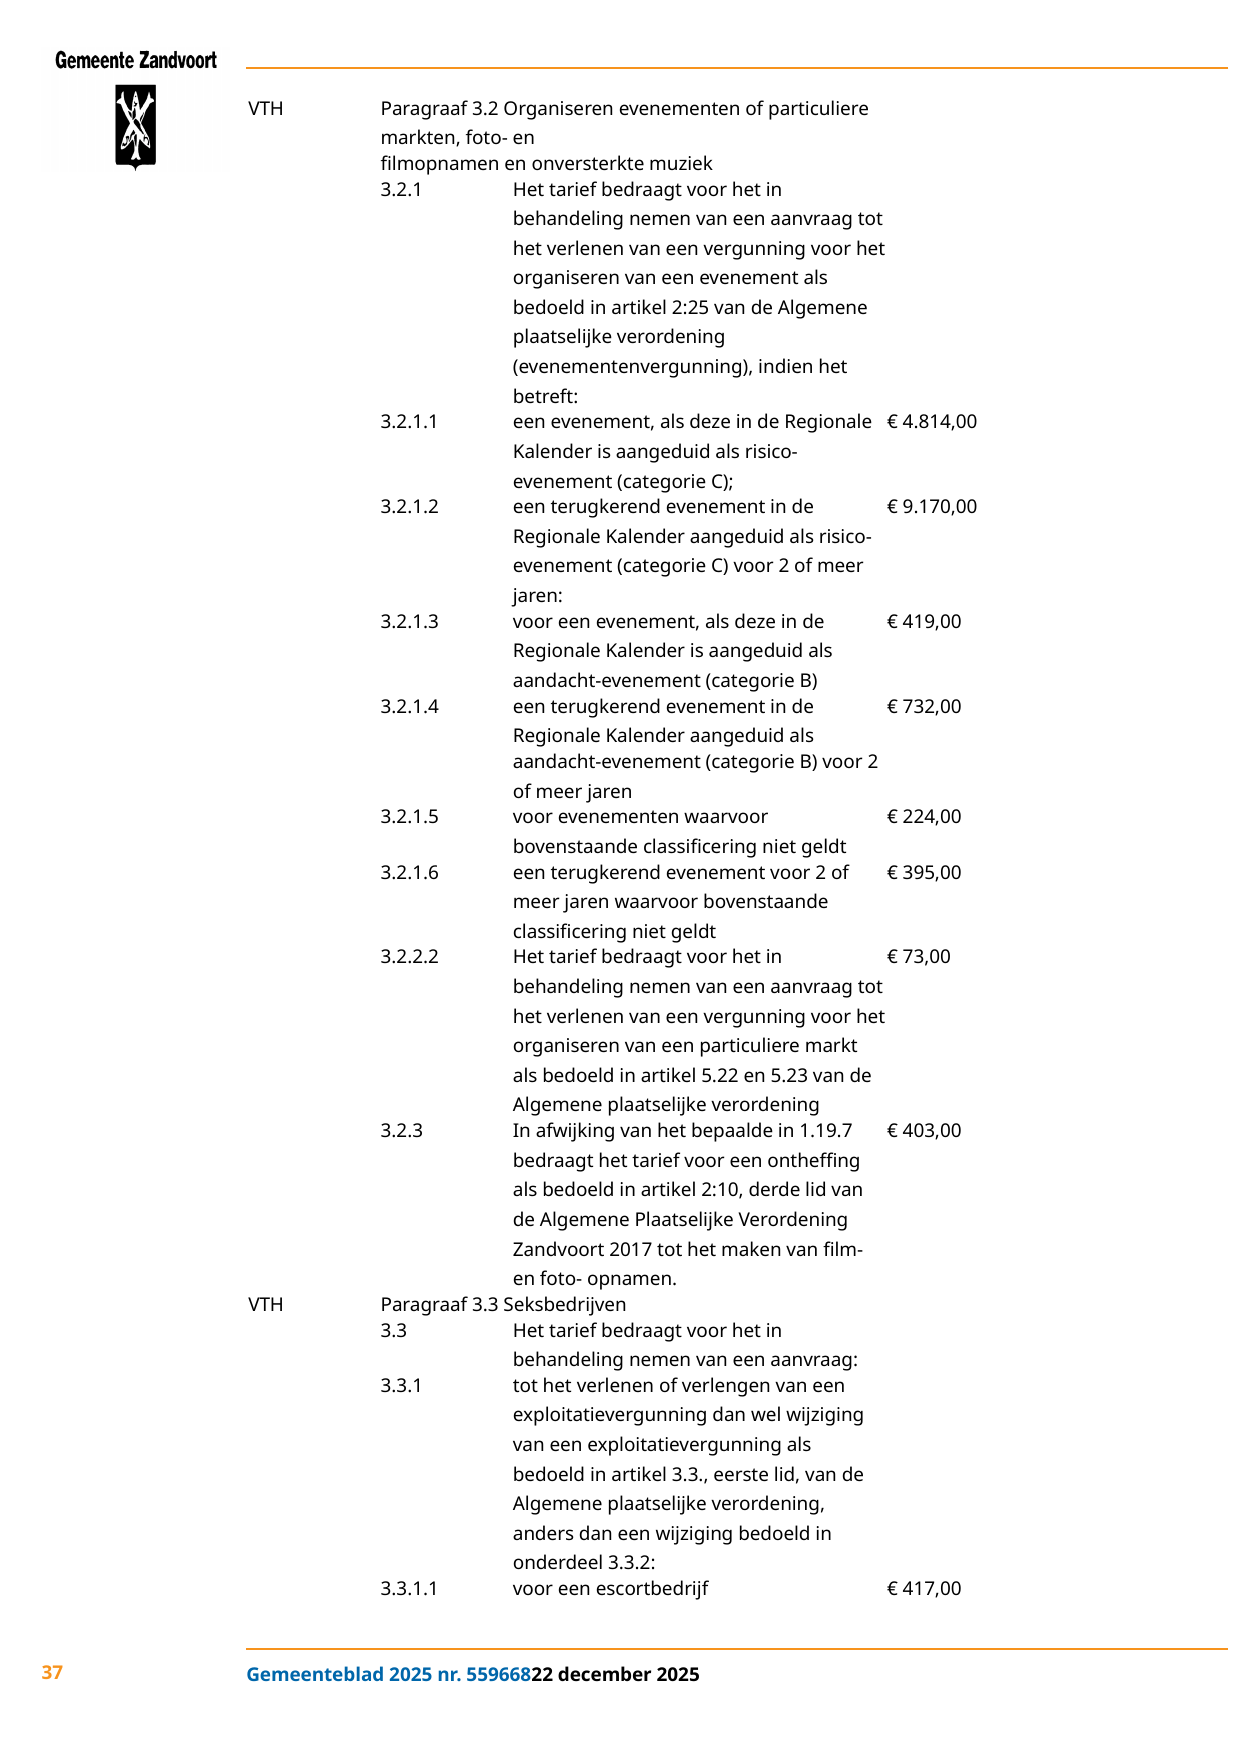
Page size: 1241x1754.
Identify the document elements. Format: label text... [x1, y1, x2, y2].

table_cell [248, 1372, 380, 1575]
table_cell 3.2.1.3 [380, 608, 513, 693]
table_cell € 732,00 [887, 693, 1019, 748]
table_cell een terugkerend evenement in de Regionale Kalender aangeduid als [513, 693, 887, 748]
table_cell [248, 409, 380, 493]
table_cell [248, 944, 380, 1117]
table_cell [887, 95, 1019, 150]
table_cell € 4.814,00 [887, 409, 1019, 493]
table_cell [248, 804, 380, 859]
table_cell [248, 494, 380, 608]
table_cell € 73,00 [887, 944, 1019, 1117]
table_cell [248, 693, 380, 748]
table_cell voor een escortbedrijf [513, 1575, 887, 1601]
table_cell [380, 748, 513, 803]
table_cell [887, 1372, 1019, 1575]
table_cell filmopnamen en onversterkte muziek [380, 150, 887, 176]
table_cell 3.2.2.2 [380, 944, 513, 1117]
table_cell [248, 1317, 380, 1372]
table_cell [248, 176, 380, 409]
table_cell € 403,00 [887, 1118, 1019, 1291]
table_cell voor evenementen waarvoor bovenstaande classificering niet geldt [513, 804, 887, 859]
table_cell [1019, 608, 1152, 693]
table_cell 3.2.1.6 [380, 859, 513, 944]
table_cell € 417,00 [887, 1575, 1019, 1601]
table_cell [248, 859, 380, 944]
table_cell een terugkerend evenement voor 2 of meer jaren waarvoor bovenstaande classificering niet geldt [513, 859, 887, 944]
table_cell 3.2.1.2 [380, 494, 513, 608]
table_cell [1019, 804, 1152, 859]
table_cell Het tarief bedraagt voor het in behandeling nemen van een aanvraag: [513, 1317, 887, 1372]
table_cell € 419,00 [887, 608, 1019, 693]
table_cell Het tarief bedraagt voor het in behandeling nemen van een aanvraag tot het verlenen van een vergunning voor het organiseren van een evenement als bedoeld in artikel 2:25 van de Algemene plaatselijke verordening (evenementenvergunning), indien het betreft: [513, 176, 887, 409]
table_cell Paragraaf 3.2 Organiseren evenementen of particuliere markten, foto- en [380, 95, 887, 150]
table_cell [887, 1317, 1019, 1372]
table_cell [248, 748, 380, 803]
table_cell tot het verlenen of verlengen van een exploitatievergunning dan wel wijziging van een exploitatievergunning als bedoeld in artikel 3.3., eerste lid, van de Algemene plaatselijke verordening, anders dan een wijziging bedoeld in onderdeel 3.3.2: [513, 1372, 887, 1575]
table_cell [887, 150, 1019, 176]
table_cell [1019, 944, 1152, 1117]
table_cell [1019, 150, 1152, 176]
table_cell een terugkerend evenement in de Regionale Kalender aangeduid als risico-evenement (categorie C) voor 2 of meer jaren: [513, 494, 887, 608]
table_cell VTH [248, 1291, 380, 1317]
table_cell [1019, 494, 1152, 608]
table_cell € 9.170,00 [887, 494, 1019, 608]
table_cell [248, 608, 380, 693]
table_cell [1019, 1291, 1152, 1317]
table_cell € 224,00 [887, 804, 1019, 859]
table_cell [1019, 859, 1152, 944]
table_cell aandacht-evenement (categorie B) voor 2 of meer jaren [513, 748, 887, 803]
table_cell [1019, 748, 1152, 803]
table_cell 3.2.1.5 [380, 804, 513, 859]
table_cell [887, 748, 1019, 803]
table_cell [1019, 95, 1152, 150]
table_cell [248, 150, 380, 176]
table_cell [1019, 409, 1152, 493]
table_cell een evenement, als deze in de Regionale Kalender is aangeduid als risico-evenement (categorie C); [513, 409, 887, 493]
table_cell [1019, 1575, 1152, 1601]
table_cell [1019, 1372, 1152, 1575]
table_cell 3.3.1.1 [380, 1575, 513, 1601]
table_cell 3.2.1.4 [380, 693, 513, 748]
table_cell [1019, 693, 1152, 748]
picture [41, 47, 231, 172]
table_cell Paragraaf 3.3 Seksbedrijven [380, 1291, 887, 1317]
table_cell 3.3.1 [380, 1372, 513, 1575]
table_cell 3.3 [380, 1317, 513, 1372]
table_cell € 395,00 [887, 859, 1019, 944]
table_cell 3.2.1 [380, 176, 513, 409]
table_cell VTH [248, 95, 380, 150]
table_cell Het tarief bedraagt voor het in behandeling nemen van een aanvraag tot het verlenen van een vergunning voor het organiseren van een particuliere markt als bedoeld in artikel 5.22 en 5.23 van de Algemene plaatselijke verordening [513, 944, 887, 1117]
table_cell [887, 176, 1019, 409]
table_cell [1019, 176, 1152, 409]
table_cell 3.2.1.1 [380, 409, 513, 493]
table_cell [248, 1118, 380, 1291]
table_cell [1019, 1317, 1152, 1372]
table_cell 3.2.3 [380, 1118, 513, 1291]
table_cell [1019, 1118, 1152, 1291]
table_cell [248, 1575, 380, 1601]
table_cell [887, 1291, 1019, 1317]
table_cell In afwijking van het bepaalde in 1.19.7 bedraagt het tarief voor een ontheffing als bedoeld in artikel 2:10, derde lid van de Algemene Plaatselijke Verordening Zandvoort 2017 tot het maken van film- en foto- opnamen. [513, 1118, 887, 1291]
table_cell voor een evenement, als deze in de Regionale Kalender is aangeduid als aandacht-evenement (categorie B) [513, 608, 887, 693]
